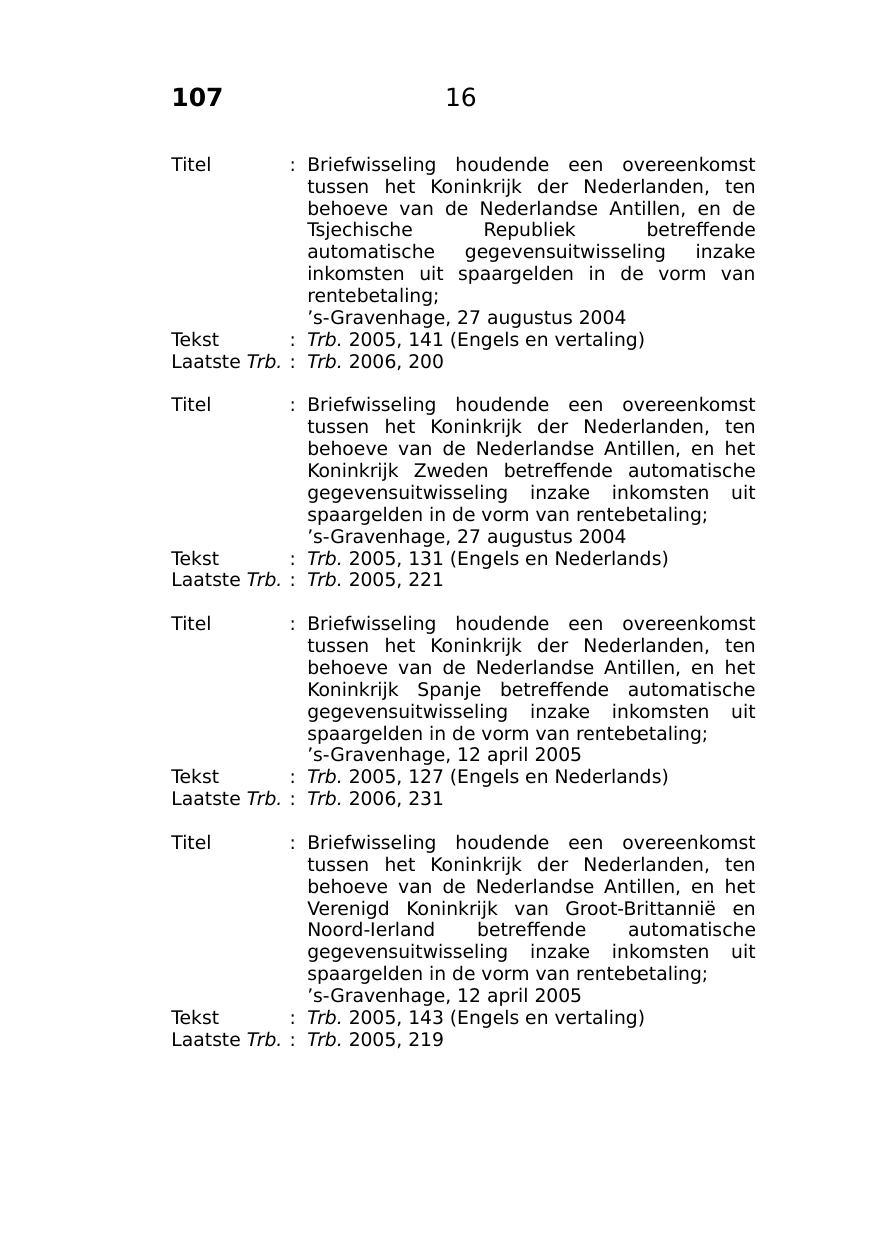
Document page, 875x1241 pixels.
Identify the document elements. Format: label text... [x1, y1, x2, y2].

table_cell Laatste Trb. [171, 569, 289, 591]
table_cell Briefwisseling houdende een overeenkomst tussen het Koninkrijk der Nederlanden, ten behoeve van de Nederlandse Antillen, en het Verenigd Koninkrijk van Groot-Brittannië en Noord-Ierland betreffende automatische gegevensuitwisseling inzake inkomsten uit spaargelden in de vorm van rentebetaling; ’s-Gravenhage, 12 april 2005 [307, 832, 756, 1007]
table_cell : [289, 569, 307, 591]
table_cell [171, 132, 289, 154]
table_cell : [289, 548, 307, 569]
table_cell : [289, 394, 307, 547]
table_cell [289, 591, 307, 613]
table_cell : [289, 329, 307, 351]
table_cell Trb. 2005, 127 (Engels en Nederlands) [307, 766, 756, 788]
table_cell [307, 373, 756, 394]
table_cell Tekst [171, 1007, 289, 1029]
table_cell [289, 373, 307, 394]
table_cell [289, 132, 307, 154]
table_cell Titel [171, 394, 289, 547]
table_cell Titel [171, 154, 289, 329]
table_cell : [289, 1029, 307, 1051]
table_cell [307, 810, 756, 832]
table_cell : [289, 788, 307, 810]
table_cell [171, 373, 289, 394]
table_cell Trb. 2005, 141 (Engels en vertaling) [307, 329, 756, 351]
table_cell Briefwisseling houdende een overeenkomst tussen het Koninkrijk der Nederlanden, ten behoeve van de Nederlandse Antillen, en het Koninkrijk Spanje betreffende automatische gegevensuitwisseling inzake inkomsten uit spaargelden in de vorm van rentebetaling; ’s-Gravenhage, 12 april 2005 [307, 613, 756, 766]
table_cell Trb. 2006, 231 [307, 788, 756, 810]
table_cell [171, 591, 289, 613]
table_cell Briefwisseling houdende een overeenkomst tussen het Koninkrijk der Nederlanden, ten behoeve van de Nederlandse Antillen, en het Koninkrijk Zweden betreffende automatische gegevensuitwisseling inzake inkomsten uit spaargelden in de vorm van rentebetaling; ’s-Gravenhage, 27 augustus 2004 [307, 394, 756, 547]
table_cell : [289, 154, 307, 329]
table_cell Trb. 2005, 131 (Engels en Nederlands) [307, 548, 756, 569]
table_cell Laatste Trb. [171, 351, 289, 372]
table_cell : [289, 766, 307, 788]
table_cell : [289, 613, 307, 766]
table_cell [307, 132, 756, 154]
table_cell [171, 810, 289, 832]
table_cell Trb. 2005, 143 (Engels en vertaling) [307, 1007, 756, 1029]
table_cell : [289, 832, 307, 1007]
table_cell Tekst [171, 766, 289, 788]
table_cell Laatste Trb. [171, 788, 289, 810]
table_cell Laatste Trb. [171, 1029, 289, 1051]
table_cell Titel [171, 832, 289, 1007]
table_cell Trb. 2006, 200 [307, 351, 756, 372]
table_cell [307, 591, 756, 613]
table_cell Trb. 2005, 221 [307, 569, 756, 591]
table_cell Trb. 2005, 219 [307, 1029, 756, 1051]
table_cell Tekst [171, 329, 289, 351]
table_cell : [289, 351, 307, 372]
table_cell Titel [171, 613, 289, 766]
table_cell Tekst [171, 548, 289, 569]
table_cell : [289, 1007, 307, 1029]
table_cell [289, 810, 307, 832]
table_cell Briefwisseling houdende een overeenkomst tussen het Koninkrijk der Nederlanden, ten behoeve van de Nederlandse Antillen, en de Tsjechische Republiek betreffende automatische gegevensuitwisseling inzake inkomsten uit spaargelden in de vorm van rentebetaling; ’s-Gravenhage, 27 augustus 2004 [307, 154, 756, 329]
